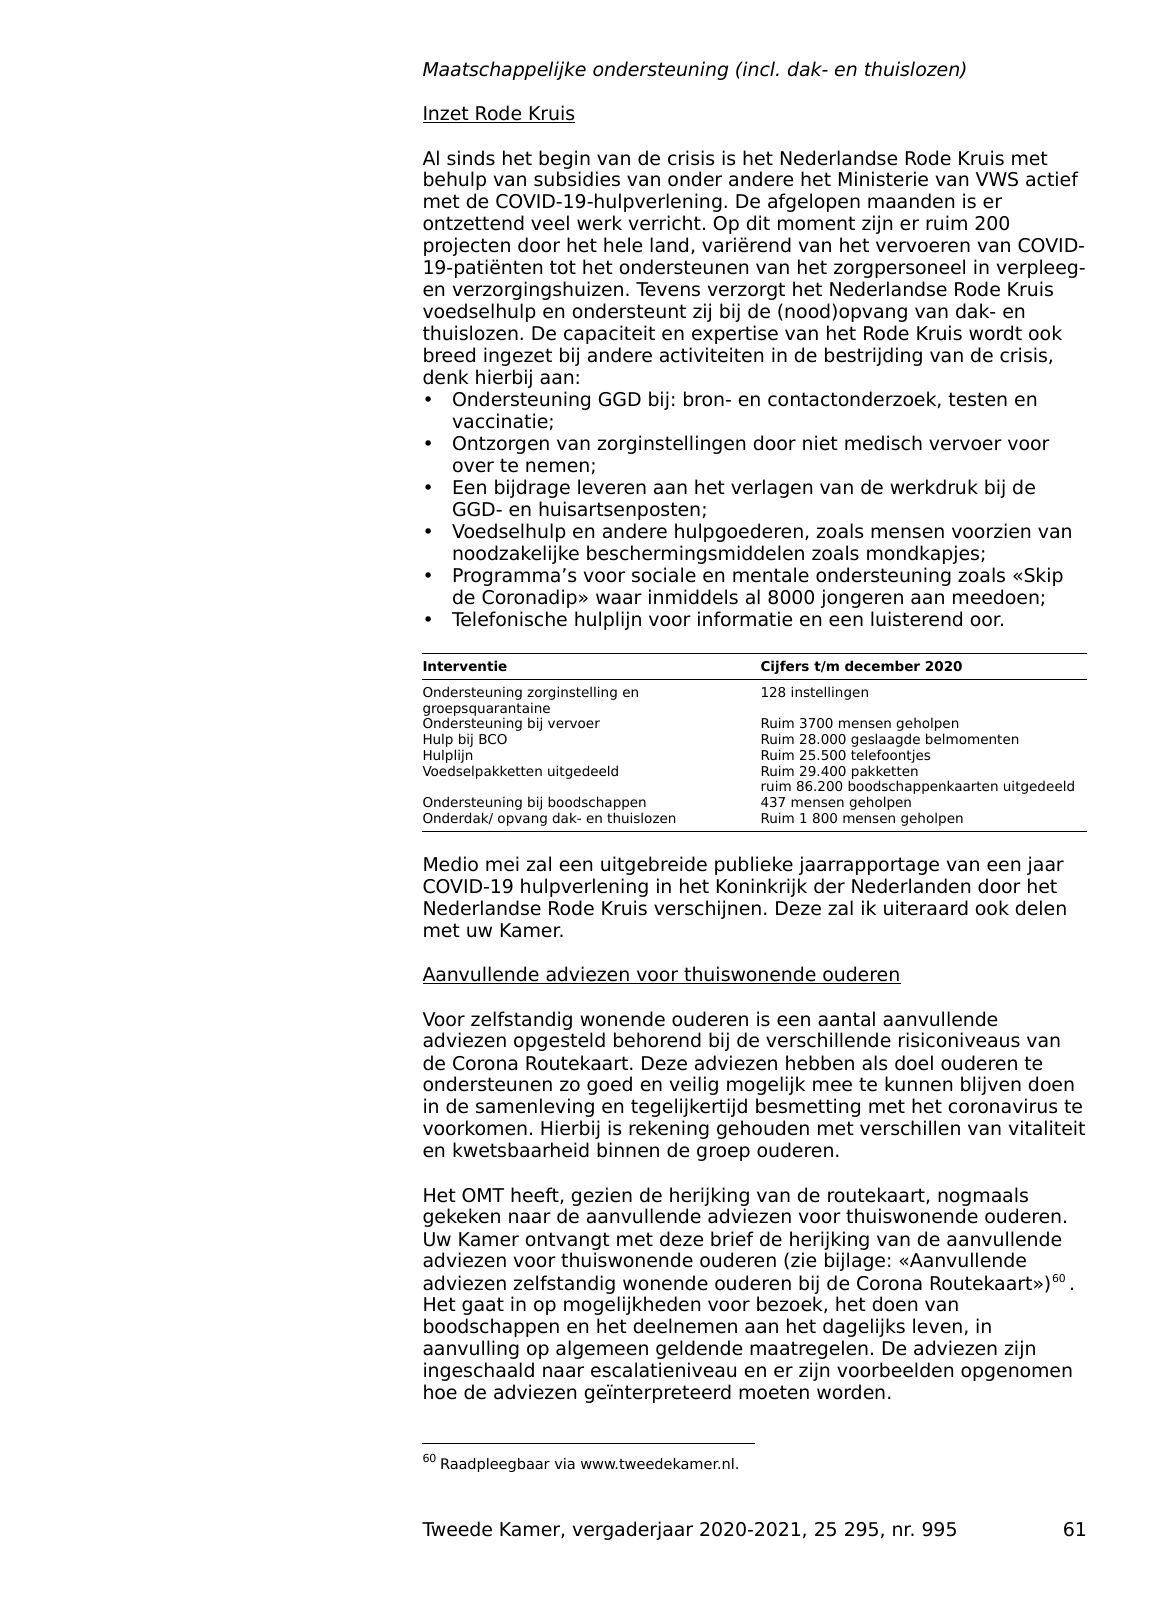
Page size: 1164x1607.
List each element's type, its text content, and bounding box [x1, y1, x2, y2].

subtitle Maatschappelijke ondersteuning (incl. dak- en thuislozen) [422, 59, 1087, 81]
table_cell Ondersteuning zorginstelling en groepsquarantaine [422, 680, 754, 716]
table_cell Hulplijn [422, 748, 754, 763]
table_cell Onderdak/ opvang dak- en thuislozen [422, 811, 754, 831]
text Raadpleegbaar via www.tweedekamer.nl. [422, 1452, 1087, 1474]
table_cell Ruim 3700 mensen geholpen [754, 716, 1087, 732]
text Het OMT heeft, gezien de herijking van de routekaart, nogmaals gekeken naar de aanvullende adviezen voor thuiswonende ouderen. Uw Kamer ontvangt met deze brief de herijking van de aanvullende adviezen voor thuiswonende ouderen (zie bijlage: «Aanvullende adviezen zelfstandig wonende ouderen bij de Corona Routekaart»). Het gaat in op mogelijkheden voor bezoek, het doen van boodschappen en het deelnemen aan het dagelijks leven, in aanvulling op algemeen geldende maatregelen. De adviezen zijn ingeschaald naar escalatieniveau en er zijn voorbeelden opgenomen hoe de adviezen geïnterpreteerd moeten worden. [422, 1184, 1087, 1404]
table_cell Ruim 1 800 mensen geholpen [754, 811, 1087, 831]
subtitle Inzet Rode Kruis [422, 103, 1087, 125]
table_header Cijfers t/m december 2020 [754, 654, 1087, 679]
table_cell Ruim 25.500 telefoontjes [754, 748, 1087, 763]
table_cell 128 instellingen [754, 680, 1087, 716]
text • Telefonische hulplijn voor informatie en een luisterend oor. [422, 609, 1087, 631]
text Medio mei zal een uitgebreide publieke jaarrapportage van een jaar COVID-19 hulpverlening in het Koninkrijk der Nederlanden door het Nederlandse Rode Kruis verschijnen. Deze zal ik uiteraard ook delen met uw Kamer. [422, 854, 1087, 942]
table_cell 437 mensen geholpen [754, 795, 1087, 811]
text • Programma’s voor sociale en mentale ondersteuning zoals «Skip de Coronadip» waar inmiddels al 8000 jongeren aan meedoen; [422, 565, 1087, 609]
table_cell Voedselpakketten uitgedeeld [422, 763, 754, 795]
text Voor zelfstandig wonende ouderen is een aantal aanvullende adviezen opgesteld behorend bij de verschillende risiconiveaus van de Corona Routekaart. Deze adviezen hebben als doel ouderen te ondersteunen zo goed en veilig mogelijk mee te kunnen blijven doen in de samenleving en tegelijkertijd besmetting met het coronavirus te voorkomen. Hierbij is rekening gehouden met verschillen van vitaliteit en kwetsbaarheid binnen de groep ouderen. [422, 1008, 1087, 1162]
text • Ontzorgen van zorginstellingen door niet medisch vervoer voor over te nemen; [422, 433, 1087, 477]
subtitle Aanvullende adviezen voor thuiswonende ouderen [422, 964, 1087, 986]
text • Ondersteuning GGD bij: bron- en contactonderzoek, testen en vaccinatie; [422, 389, 1087, 433]
table_cell Hulp bij BCO [422, 732, 754, 748]
table_cell Ondersteuning bij vervoer [422, 716, 754, 732]
text • Een bijdrage leveren aan het verlagen van de werkdruk bij de GGD- en huisartsenposten; [422, 477, 1087, 521]
text Al sinds het begin van de crisis is het Nederlandse Rode Kruis met behulp van subsidies van onder andere het Ministerie van VWS actief met de COVID-19-hulpverlening. De afgelopen maanden is er ontzettend veel werk verricht. Op dit moment zijn er ruim 200 projecten door het hele land, variërend van het vervoeren van COVID-19-patiënten tot het ondersteunen van het zorgpersoneel in verpleeg- en verzorgingshuizen. Tevens verzorgt het Nederlandse Rode Kruis voedselhulp en ondersteunt zij bij de (nood)opvang van dak- en thuislozen. De capaciteit en expertise van het Rode Kruis wordt ook breed ingezet bij andere activiteiten in de bestrijding van de crisis, denk hierbij aan: [422, 147, 1087, 389]
table_cell Ruim 28.000 geslaagde belmomenten [754, 732, 1087, 748]
table_cell Ondersteuning bij boodschappen [422, 795, 754, 811]
table_cell Ruim 29.400 pakketten ruim 86.200 boodschappenkaarten uitgedeeld [754, 763, 1087, 795]
text • Voedselhulp en andere hulpgoederen, zoals mensen voorzien van noodzakelijke beschermingsmiddelen zoals mondkapjes; [422, 521, 1087, 565]
table_header Interventie [422, 654, 754, 679]
